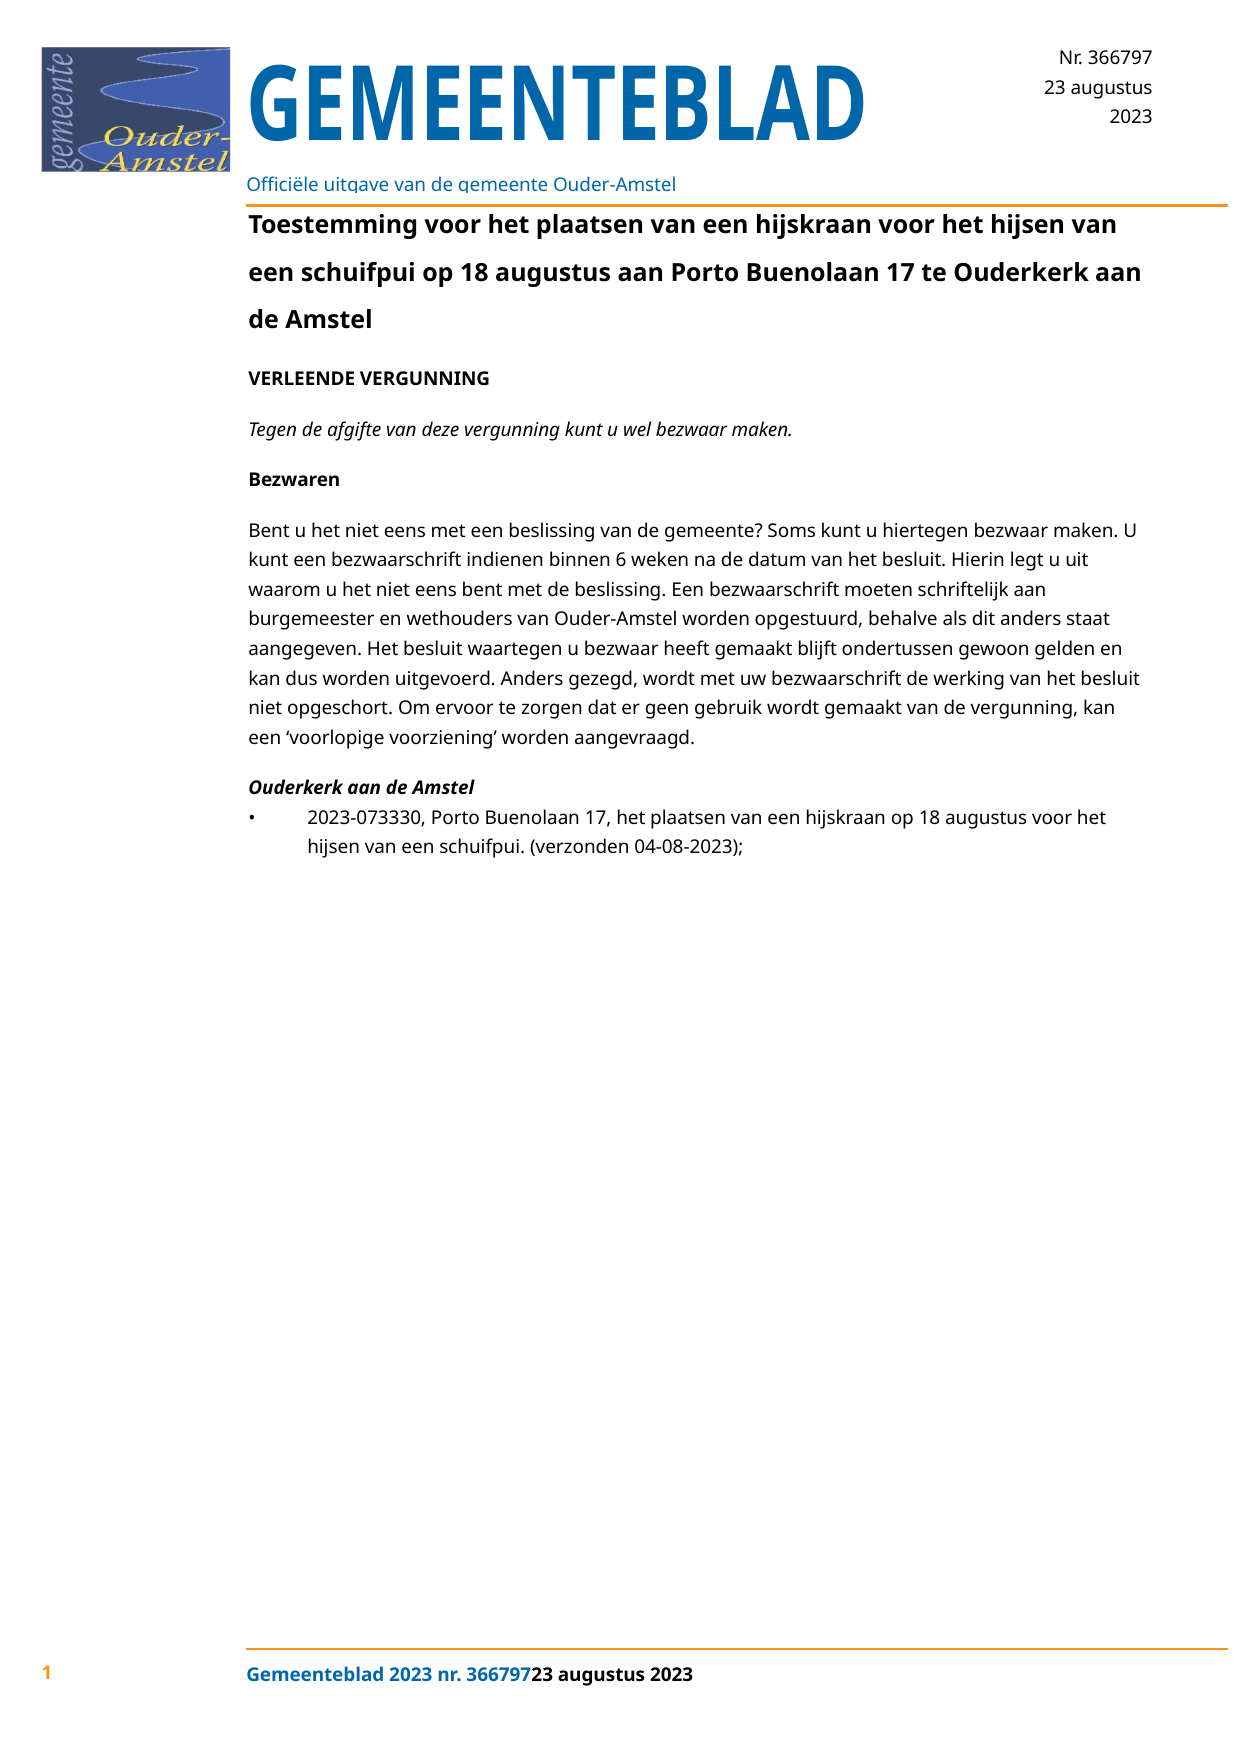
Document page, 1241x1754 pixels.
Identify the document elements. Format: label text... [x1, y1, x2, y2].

text Bezwaren [248, 466, 1152, 492]
text Bent u het niet eens met een beslissing van de gemeente? Soms kunt u hiertegen bezwaar maken. U kunt een bezwaarschrift indienen binnen 6 weken na de datum van het besluit. Hierin legt u uit waarom u het niet eens bent met de beslissing. Een bezwaarschrift moeten schriftelijk aan burgemeester en wethouders van Ouder-Amstel worden opgestuurd, behalve als dit anders staat aangegeven. Het besluit waartegen u bezwaar heeft gemaakt blijft ondertussen gewoon gelden en kan dus worden uitgevoerd. Anders gezegd, wordt met uw bezwaarschrift de werking van het besluit niet opgeschort. Om ervoor te zorgen dat er geen gebruik wordt gemaakt van de vergunning, kan een ‘voorlopige voorziening’ worden aangevraagd. [248, 517, 1152, 749]
picture [41, 47, 231, 172]
list 2023-073330, Porto Buenolaan 17, het plaatsen van een hijskraan op 18 augustus voor het hijsen van een schuifpui. (verzonden 04-08-2023); [248, 804, 1152, 859]
text Toestemming voor het plaatsen van een hijskraan voor het hijsen van een schuifpui op 18 augustus aan Porto Buenolaan 17 te Ouderkerk aan de Amstel [248, 207, 1152, 336]
text VERLEENDE VERGUNNING [248, 366, 1152, 391]
text Ouderkerk aan de Amstel [248, 774, 1152, 800]
text Tegen de afgifte van deze vergunning kunt u wel bezwaar maken. [248, 416, 1152, 442]
